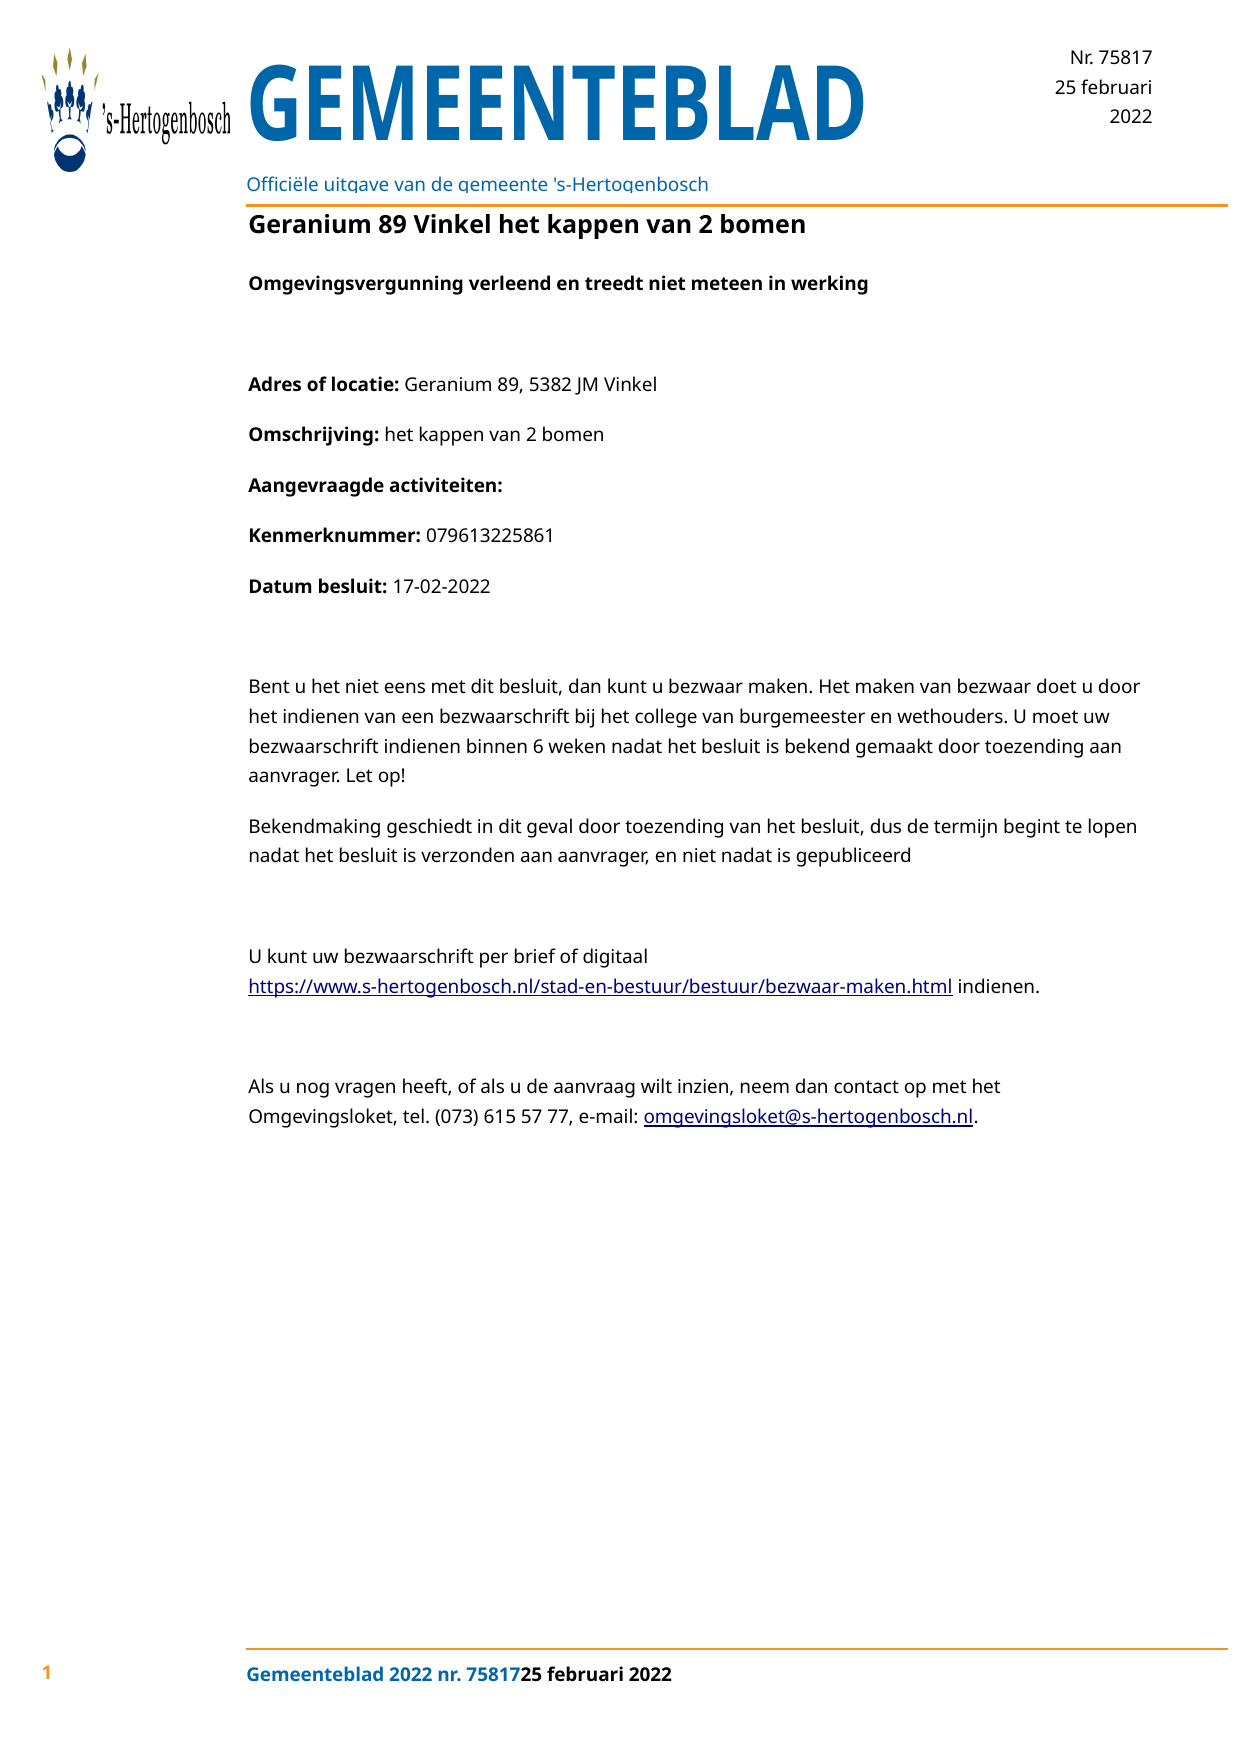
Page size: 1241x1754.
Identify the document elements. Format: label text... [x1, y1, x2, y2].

text U kunt uw bezwaarschrift per brief of digitaal https://www.s-hertogenbosch.nl/stad-en-bestuur/bestuur/bezwaar-maken.html indienen. [248, 943, 1152, 998]
text Als u nog vragen heeft, of als u de aanvraag wilt inzien, neem dan contact op met het Omgevingsloket, tel. (073) 615 57 77, e-mail: omgevingsloket@s-hertogenbosch.nl. [248, 1074, 1152, 1129]
text Bekendmaking geschiedt in dit geval door toezending van het besluit, dus de termijn begint te lopen nadat het besluit is verzonden aan aanvrager, en niet nadat is gepubliceerd [248, 813, 1152, 868]
text Adres of locatie: Geranium 89, 5382 JM Vinkel [248, 371, 1152, 397]
text Kenmerknummer: 079613225861 [248, 522, 1152, 548]
text Geranium 89 Vinkel het kappen van 2 bomen [248, 207, 1152, 241]
text Datum besluit: 17-02-2022 [248, 573, 1152, 598]
text Omschrijving: het kappen van 2 bomen [248, 422, 1152, 447]
text Omgevingsvergunning verleend en treedt niet meteen in werking [248, 270, 1152, 296]
text Bent u het niet eens met dit besluit, dan kunt u bezwaar maken. Het maken van bezwaar doet u door het indienen van een bezwaarschrift bij het college van burgemeester en wethouders. U moet uw bezwaarschrift indienen binnen 6 weken nadat het besluit is bekend gemaakt door toezending aan aanvrager. Let op! [248, 674, 1152, 788]
picture [41, 47, 231, 172]
text Aangevraagde activiteiten: [248, 472, 1152, 498]
